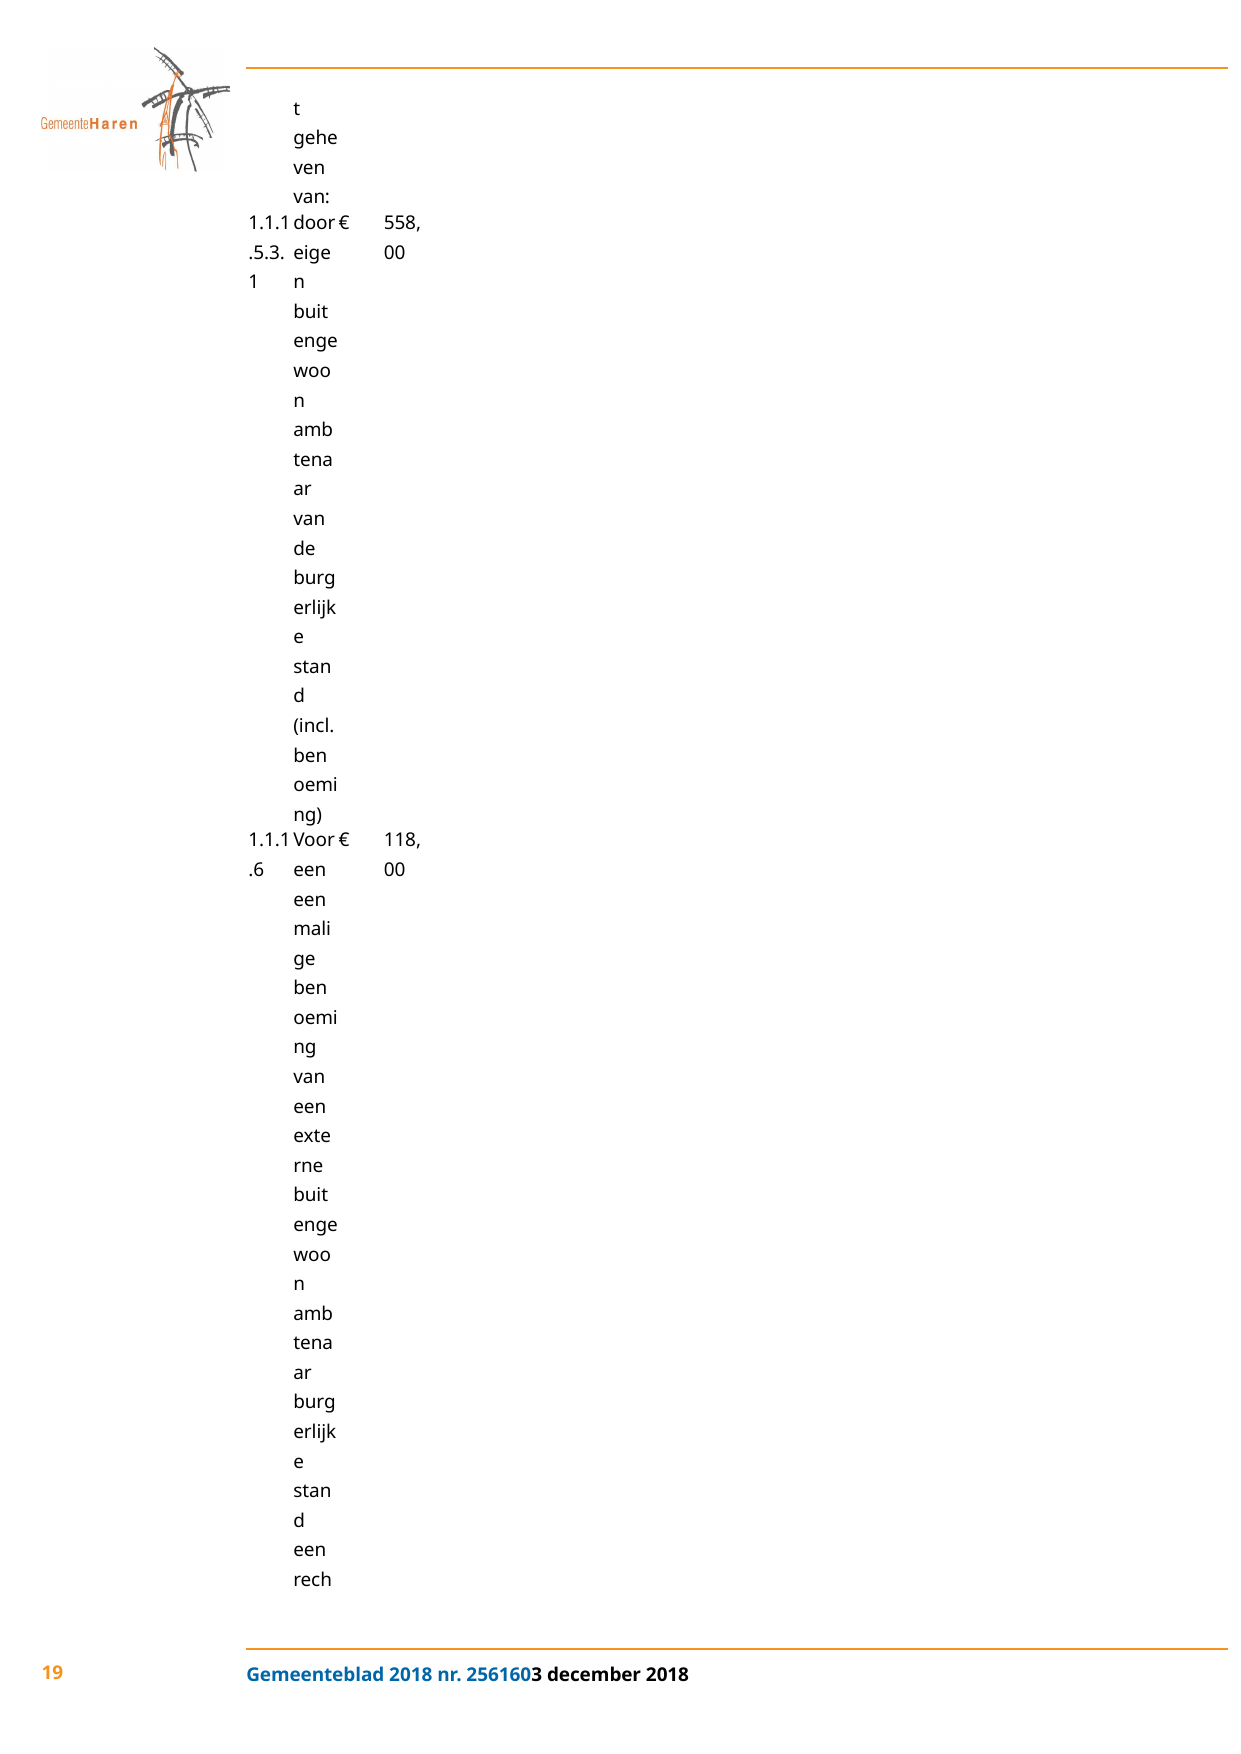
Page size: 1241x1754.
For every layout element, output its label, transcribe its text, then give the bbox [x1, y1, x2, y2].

table_cell Voor een eenmalige benoeming van een externe buitengewoon ambtenaar burgerlijke stand een rech [293, 827, 338, 1592]
table_cell 1.1.1.5.3.1 [248, 209, 293, 827]
table_cell 1.1.1.6 [248, 827, 293, 1592]
table_cell € [338, 209, 383, 827]
picture [41, 47, 231, 172]
table_cell door eigen buitengewoon ambtenaar van de burgerlijke stand (incl. benoeming) [293, 209, 338, 827]
table_cell t geheven van: [293, 95, 338, 209]
table_cell [248, 95, 293, 209]
table_cell € [338, 827, 383, 1592]
table_cell [384, 95, 429, 209]
table_cell 118,00 [384, 827, 429, 1592]
table_cell [338, 95, 383, 209]
table_cell 558,00 [384, 209, 429, 827]
